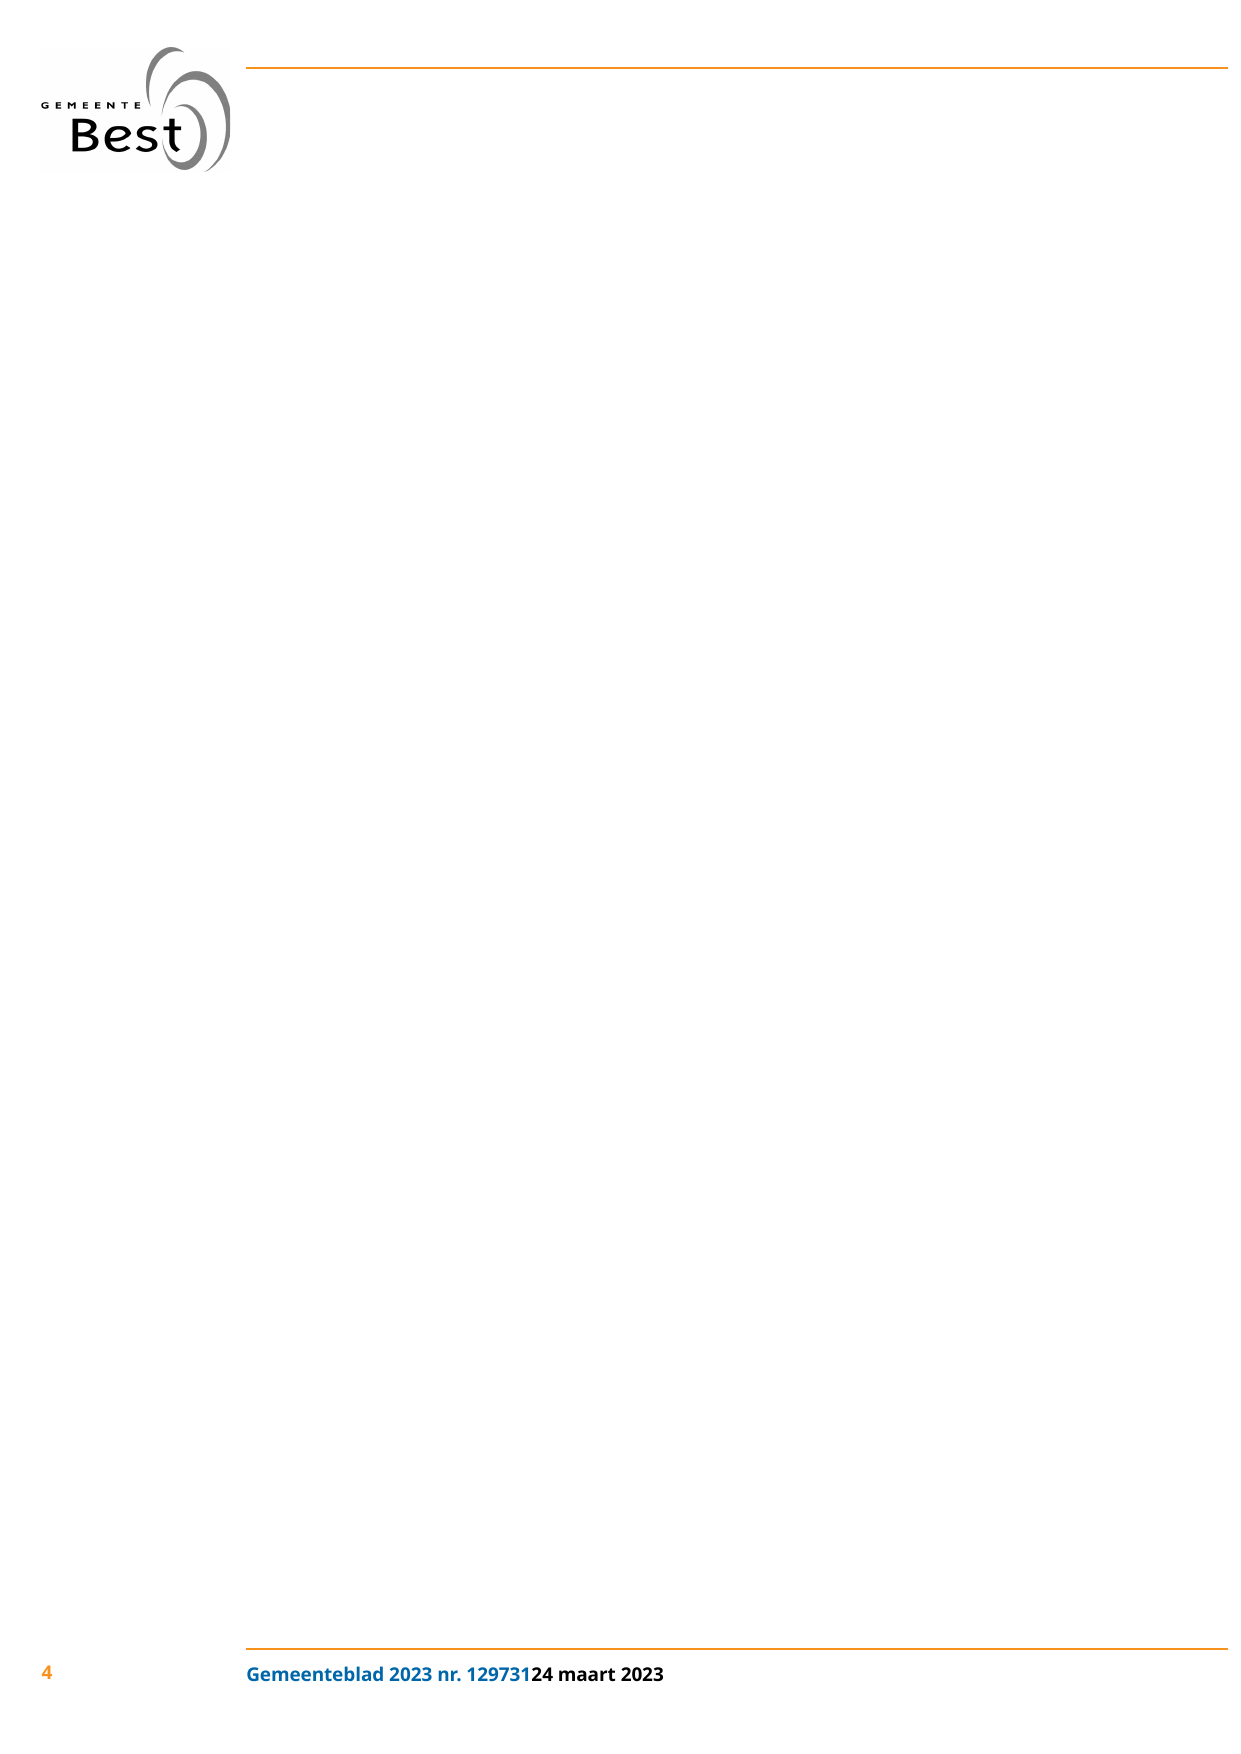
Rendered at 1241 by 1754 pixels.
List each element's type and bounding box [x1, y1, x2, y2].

picture [41, 47, 231, 172]
